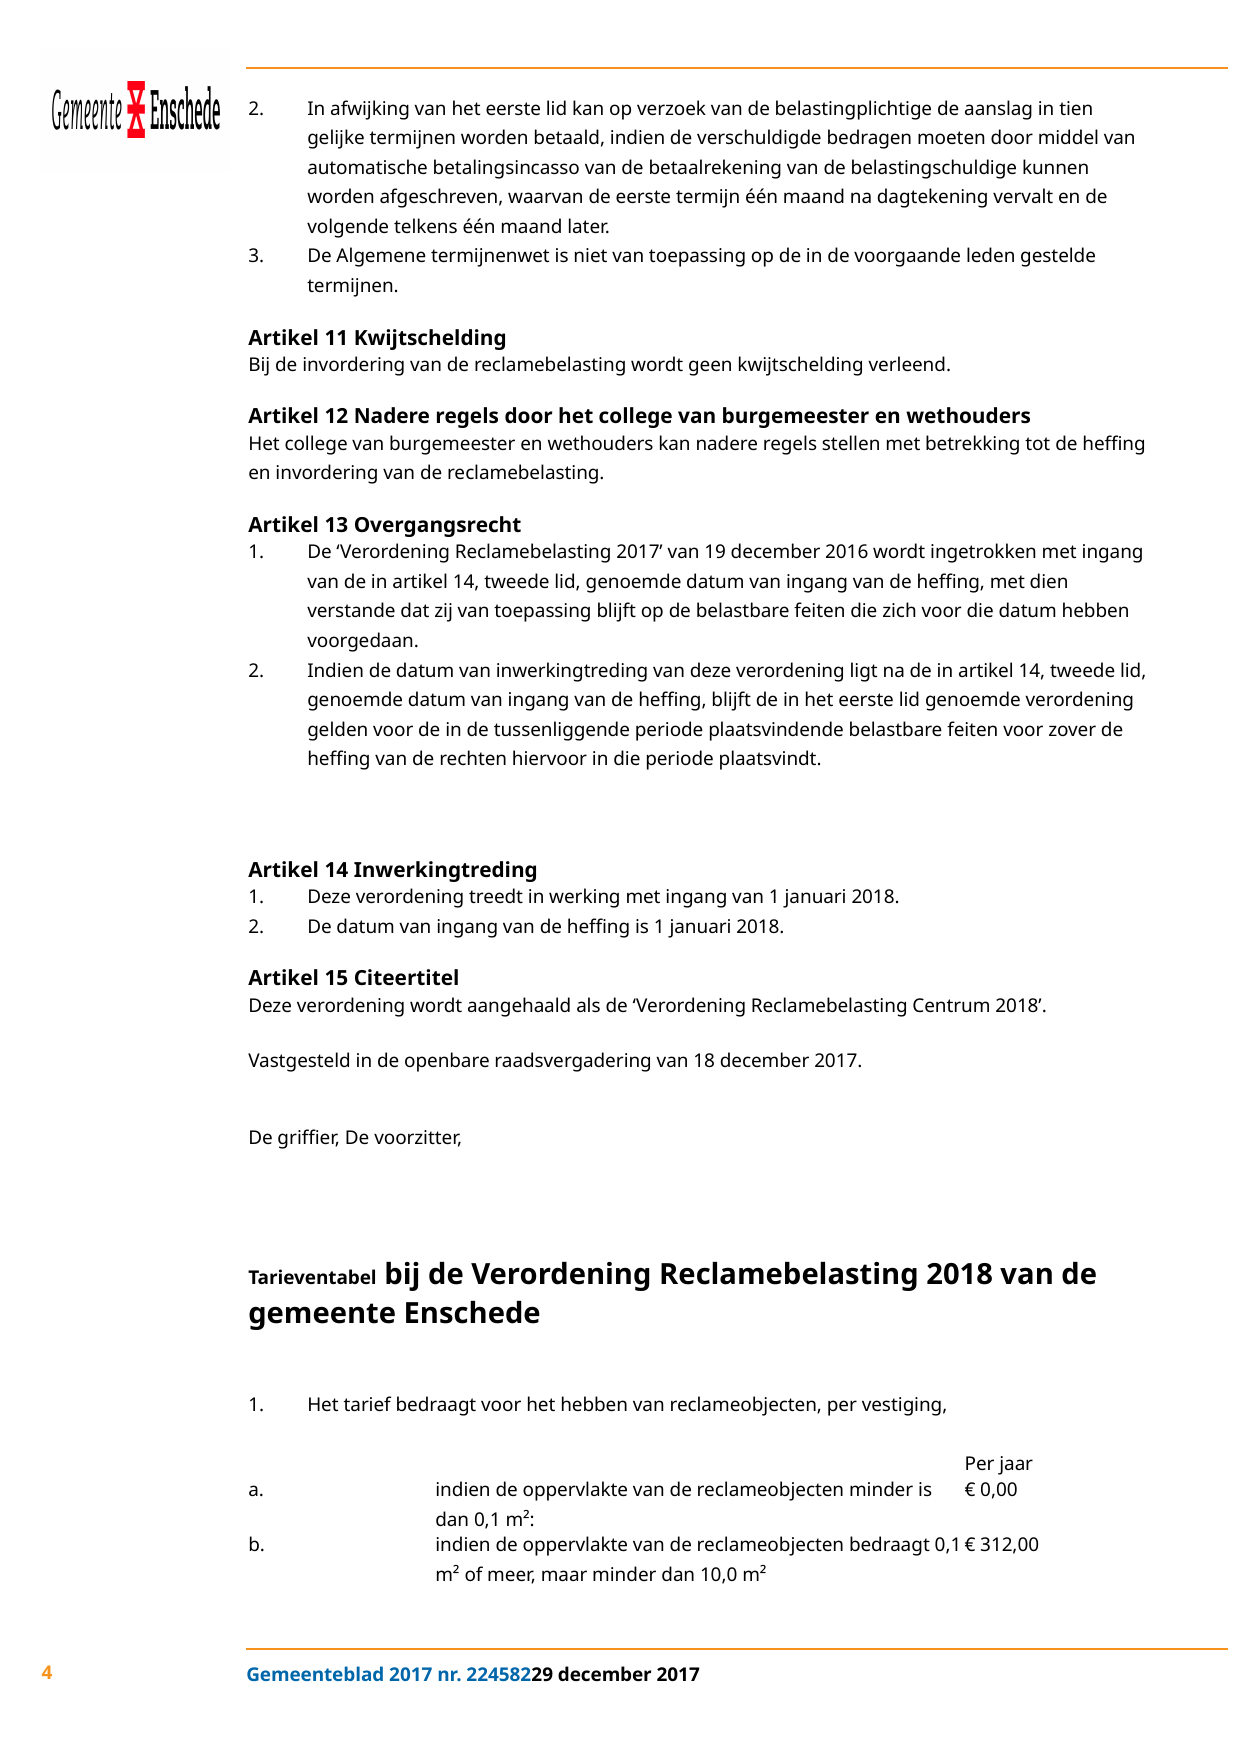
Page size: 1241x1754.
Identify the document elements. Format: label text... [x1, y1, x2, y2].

text Deze verordening wordt aangehaald als de ‘Verordening Reclamebelasting Centrum 2018’. [248, 992, 1152, 1018]
text Artikel 15 Citeertitel [248, 963, 1152, 992]
text Vastgesteld in de openbare raadsvergadering van 18 december 2017. [248, 1047, 1152, 1073]
table_cell € 312,00 [964, 1532, 1152, 1587]
table_header [248, 1451, 435, 1476]
table_header Per jaar [964, 1451, 1152, 1476]
text Het college van burgemeester en wethouders kan nadere regels stellen met betrekking tot de heffing en invordering van de reclamebelasting. [248, 430, 1152, 485]
table_header [435, 1451, 964, 1476]
list De Algemene termijnenwet is niet van toepassing op de in de voorgaande leden gestelde termijnen. [248, 243, 1152, 298]
table_cell indien de oppervlakte van de reclameobjecten minder is dan 0,1 m²: [435, 1476, 964, 1532]
text Artikel 14 Inwerkingtreding [248, 855, 1152, 883]
text Artikel 13 Overgangsrecht [248, 510, 1152, 538]
text Artikel 12 Nadere regels door het college van burgemeester en wethouders [248, 402, 1152, 430]
list In afwijking van het eerste lid kan op verzoek van de belastingplichtige de aanslag in tien gelijke termijnen worden betaald, indien de verschuldigde bedragen moeten door middel van automatische betalingsincasso van de betaalrekening van de belastingschuldige kunnen worden afgeschreven, waarvan de eerste termijn één maand na dagtekening vervalt en de volgende telkens één maand later. [248, 95, 1152, 239]
list Het tarief bedraagt voor het hebben van reclameobjecten, per vestiging, [248, 1391, 1152, 1417]
table_cell b. [248, 1532, 435, 1587]
picture [41, 47, 231, 172]
list De ‘Verordening Reclamebelasting 2017’ van 19 december 2016 wordt ingetrokken met ingang van de in artikel 14, tweede lid, genoemde datum van ingang van de heffing, met dien verstande dat zij van toepassing blijft op de belastbare feiten die zich voor die datum hebben voorgedaan. [248, 538, 1152, 653]
table_cell € 0,00 [964, 1476, 1152, 1532]
text Bij de invordering van de reclamebelasting wordt geen kwijtschelding verleend. [248, 351, 1152, 377]
list Indien de datum van inwerkingtreding van deze verordening ligt na de in artikel 14, tweede lid, genoemde datum van ingang van de heffing, blijft de in het eerste lid genoemde verordening gelden voor de in de tussenliggende periode plaatsvindende belastbare feiten voor zover de heffing van de rechten hiervoor in die periode plaatsvindt. [248, 657, 1152, 771]
text De griffier, De voorzitter, [248, 1124, 1152, 1150]
list De datum van ingang van de heffing is 1 januari 2018. [248, 913, 1152, 939]
list Deze verordening treedt in werking met ingang van 1 januari 2018. [248, 883, 1152, 909]
text Tarieventabel bij de Verordening Reclamebelasting 2018 van de gemeente Enschede [248, 1253, 1152, 1332]
table_cell a. [248, 1476, 435, 1532]
table_cell indien de oppervlakte van de reclameobjecten bedraagt 0,1 m² of meer, maar minder dan 10,0 m² [435, 1532, 964, 1587]
text Artikel 11 Kwijtschelding [248, 323, 1152, 351]
